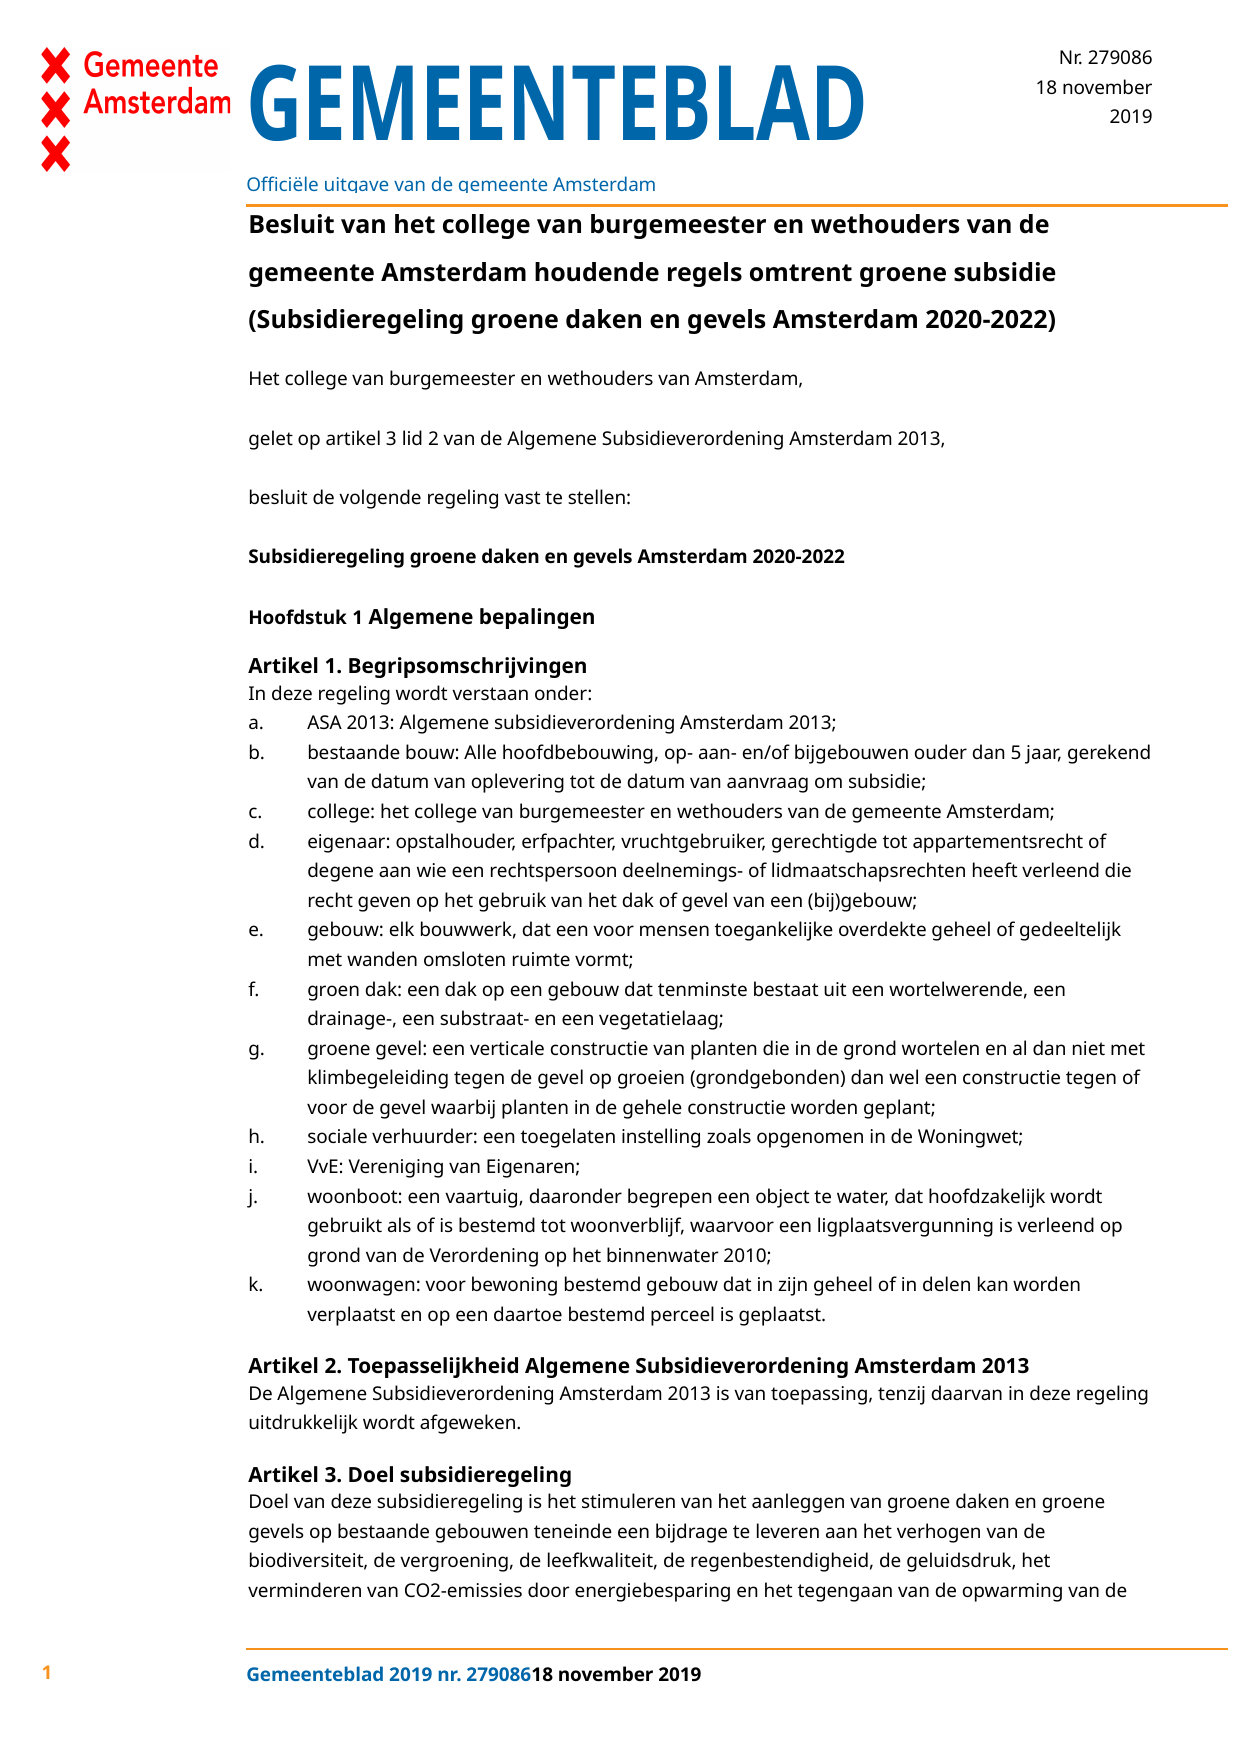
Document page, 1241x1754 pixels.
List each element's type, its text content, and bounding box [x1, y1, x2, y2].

text besluit de volgende regeling vast te stellen: [248, 484, 1152, 509]
text Subsidieregeling groene daken en gevels Amsterdam 2020-2022 [248, 543, 1152, 569]
text Hoofdstuk 1 Algemene bepalingen [248, 602, 1152, 631]
list woonwagen: voor bewoning bestemd gebouw dat in zijn geheel of in delen kan worden verplaatst en op een daartoe bestemd perceel is geplaatst. [248, 1272, 1152, 1327]
picture [41, 47, 231, 172]
text Artikel 2. Toepasselijkheid Algemene Subsidieverordening Amsterdam 2013 [248, 1352, 1152, 1380]
list woonboot: een vaartuig, daaronder begrepen een object te water, dat hoofdzakelijk wordt gebruikt als of is bestemd tot woonverblijf, waarvoor een ligplaatsvergunning is verleend op grond van de Verordening op het binnenwater 2010; [248, 1183, 1152, 1268]
text Artikel 1. Begripsomschrijvingen [248, 651, 1152, 680]
list eigenaar: opstalhouder, erfpachter, vruchtgebruiker, gerechtigde tot appartementsrecht of degene aan wie een rechtspersoon deelnemings- of lidmaatschapsrechten heeft verleend die recht geven op het gebruik van het dak of gevel van een (bij)gebouw; [248, 828, 1152, 913]
list ASA 2013: Algemene subsidieverordening Amsterdam 2013; [248, 709, 1152, 735]
text Artikel 3. Doel subsidieregeling [248, 1460, 1152, 1488]
text Het college van burgemeester en wethouders van Amsterdam, [248, 366, 1152, 391]
text gelet op artikel 3 lid 2 van de Algemene Subsidieverordening Amsterdam 2013, [248, 425, 1152, 450]
list groen dak: een dak op een gebouw dat tenminste bestaat uit een wortelwerende, een drainage-, een substraat- en een vegetatielaag; [248, 976, 1152, 1031]
text Besluit van het college van burgemeester en wethouders van de gemeente Amsterdam houdende regels omtrent groene subsidie (Subsidieregeling groene daken en gevels Amsterdam 2020-2022) [248, 207, 1152, 336]
text Doel van deze subsidieregeling is het stimuleren van het aanleggen van groene daken en groene gevels op bestaande gebouwen teneinde een bijdrage te leveren aan het verhogen van de biodiversiteit, de vergroening, de leefkwaliteit, de regenbestendigheid, de geluidsdruk, het verminderen van CO2-emissies door energiebesparing en het tegengaan van de opwarming van de [248, 1488, 1152, 1603]
list gebouw: elk bouwwerk, dat een voor mensen toegankelijke overdekte geheel of gedeeltelijk met wanden omsloten ruimte vormt; [248, 917, 1152, 972]
list college: het college van burgemeester en wethouders van de gemeente Amsterdam; [248, 798, 1152, 824]
list groene gevel: een verticale constructie van planten die in de grond wortelen en al dan niet met klimbegeleiding tegen de gevel op groeien (grondgebonden) dan wel een constructie tegen of voor de gevel waarbij planten in de gehele constructie worden geplant; [248, 1035, 1152, 1120]
text De Algemene Subsidieverordening Amsterdam 2013 is van toepassing, tenzij daarvan in deze regeling uitdrukkelijk wordt afgeweken. [248, 1380, 1152, 1435]
list bestaande bouw: Alle hoofdbebouwing, op- aan- en/of bijgebouwen ouder dan 5 jaar, gerekend van de datum van oplevering tot de datum van aanvraag om subsidie; [248, 739, 1152, 794]
list VvE: Vereniging van Eigenaren; [248, 1153, 1152, 1179]
list sociale verhuurder: een toegelaten instelling zoals opgenomen in de Woningwet; [248, 1124, 1152, 1149]
text In deze regeling wordt verstaan onder: [248, 680, 1152, 706]
